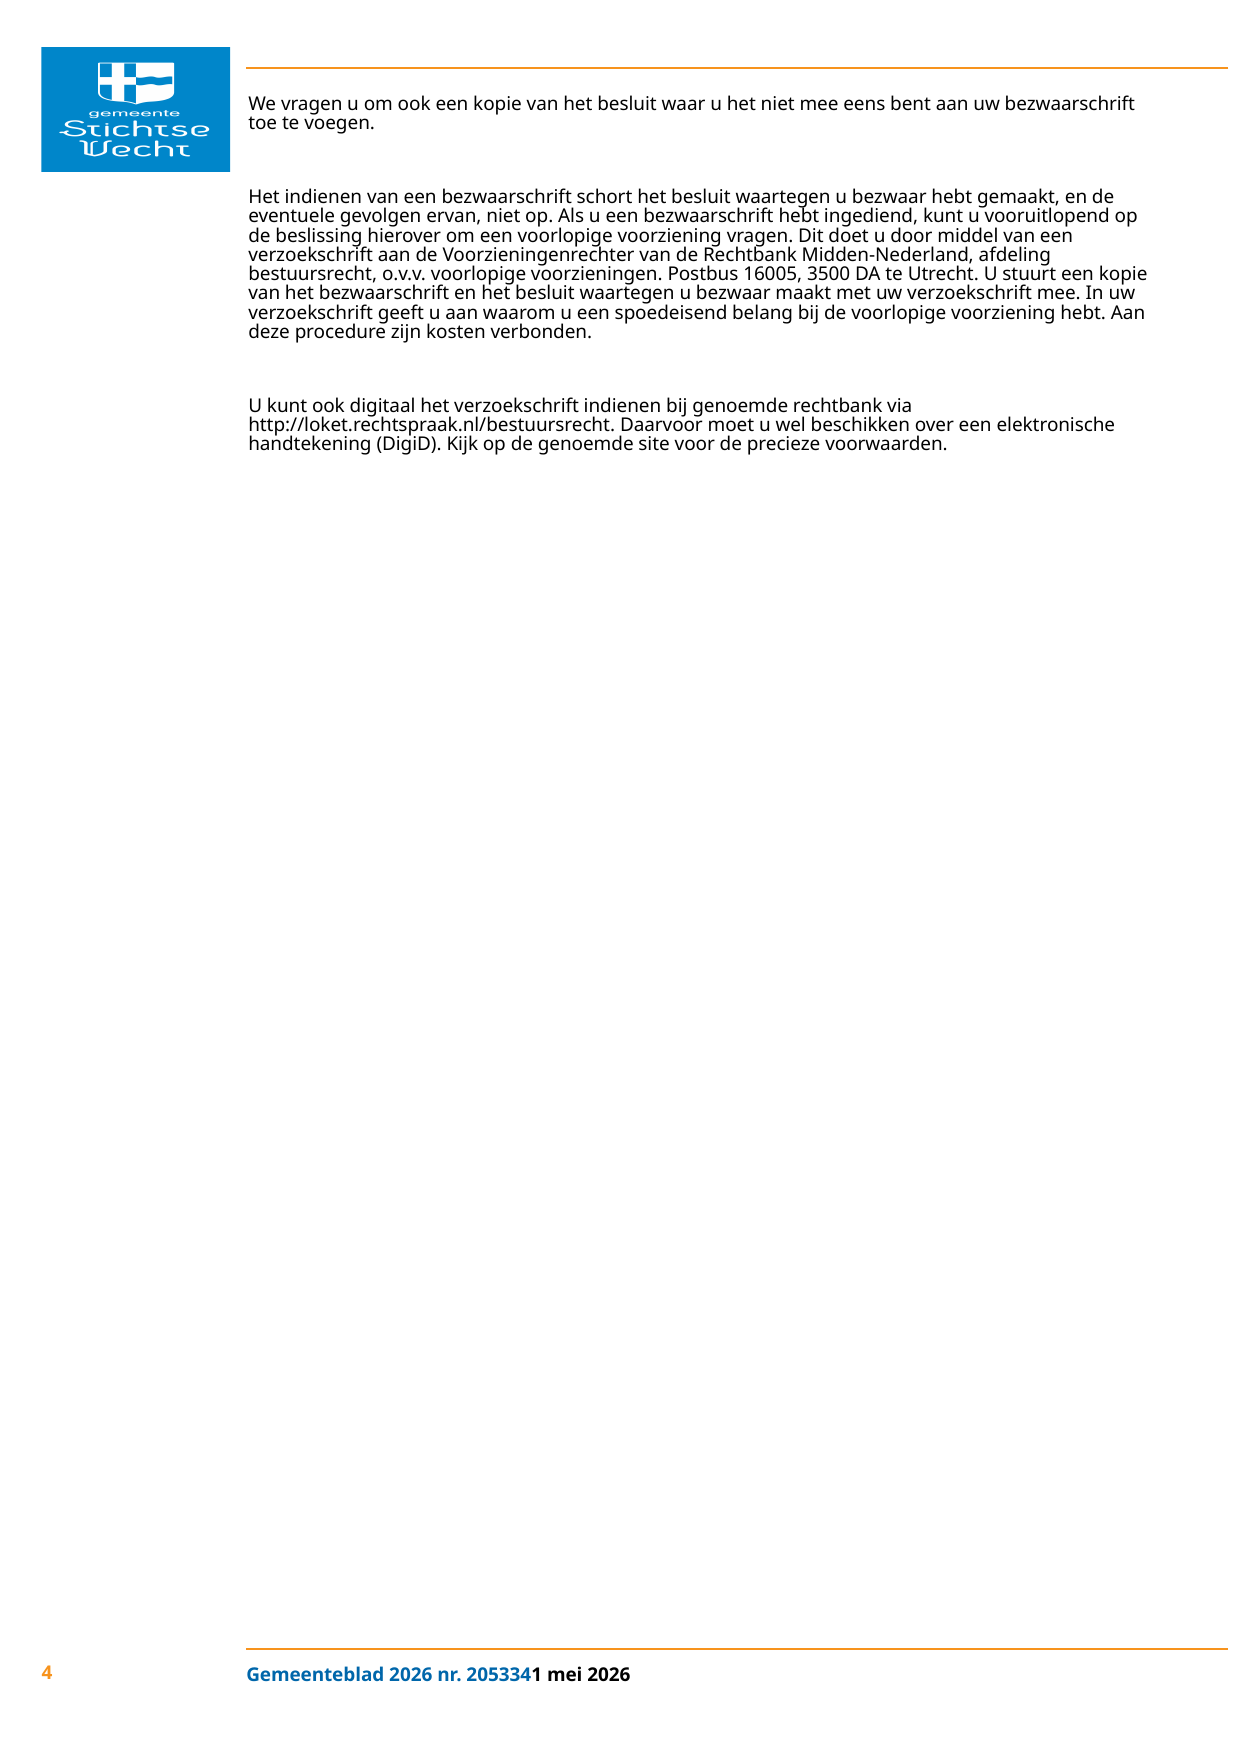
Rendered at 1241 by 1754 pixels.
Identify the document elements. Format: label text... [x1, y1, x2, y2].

picture [137, 63, 174, 103]
text Het indienen van een bezwaarschrift schort het besluit waartegen u bezwaar hebt gemaakt, en de eventuele gevolgen ervan, niet op. Als u een bezwaarschrift hebt ingediend, kunt u vooruitlopend op de beslissing hierover om een voorlopige voorziening vragen. Dit doet u door middel van een verzoekschrift aan de Voorzieningenrechter van de Rechtbank Midden-Nederland, afdeling bestuursrecht, o.v.v. voorlopige voorzieningen. Postbus 16005, 3500 DA te Utrecht. U stuurt een kopie van het bezwaarschrift en het besluit waartegen u bezwaar maakt met uw verzoekschrift mee. In uw verzoekschrift geeft u aan waarom u een spoedeisend belang bij de voorlopige voorziening hebt. Aan deze procedure zijn kosten verbonden. [248, 188, 1152, 342]
picture [99, 63, 135, 101]
text U kunt ook digitaal het verzoekschrift indienen bij genoemde rechtbank via http://loket.rechtspraak.nl/bestuursrecht. Daarvoor moet u wel beschikken over een elektronische handtekening (DigiD). Kijk op de genoemde site voor de precieze voorwaarden. [248, 397, 1152, 455]
text We vragen u om ook een kopie van het besluit waar u het niet mee eens bent aan uw bezwaarschrift toe te voegen. [248, 95, 1152, 133]
